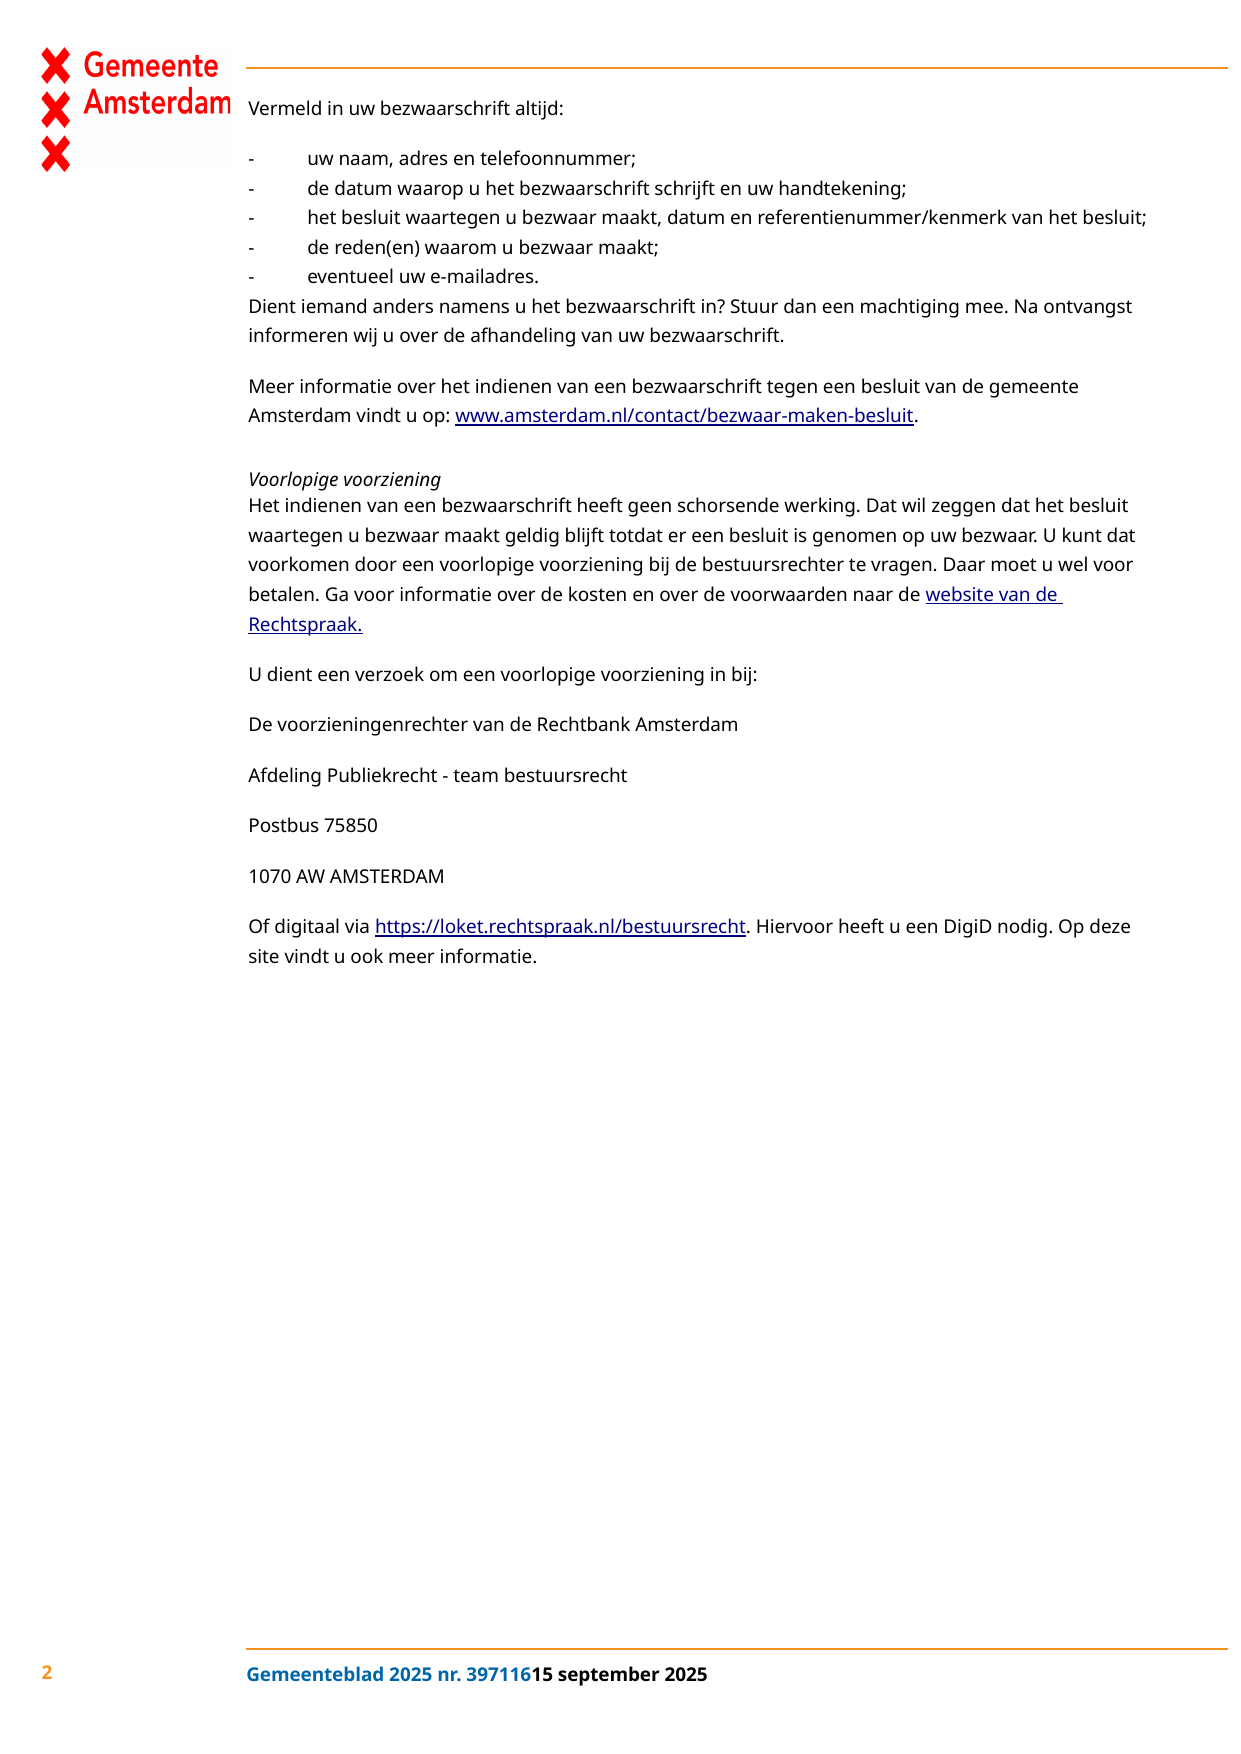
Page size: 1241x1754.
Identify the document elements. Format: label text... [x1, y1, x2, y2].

picture [41, 47, 231, 172]
text Afdeling Publiekrecht - team bestuursrecht [248, 762, 1152, 788]
text Voorlopige voorziening [248, 467, 1152, 492]
text Meer informatie over het indienen van een bezwaarschrift tegen een besluit van de gemeente Amsterdam vindt u op: www.amsterdam.nl/contact/bezwaar-maken-besluit. [248, 373, 1152, 428]
text Het indienen van een bezwaarschrift heeft geen schorsende werking. Dat wil zeggen dat het besluit waartegen u bezwaar maakt geldig blijft totdat er een besluit is genomen op uw bezwaar. U kunt dat voorkomen door een voorlopige voorziening bij de bestuursrechter te vragen. Daar moet u wel voor betalen. Ga voor informatie over de kosten en over de voorwaarden naar de website van de Rechtspraak. [248, 492, 1152, 636]
list de reden(en) waarom u bezwaar maakt; [248, 234, 1152, 260]
text Of digitaal via https://loket.rechtspraak.nl/bestuursrecht. Hiervoor heeft u een DigiD nodig. Op deze site vindt u ook meer informatie. [248, 913, 1152, 968]
text Vermeld in uw bezwaarschrift altijd: [248, 95, 1152, 121]
text 1070 AW AMSTERDAM [248, 863, 1152, 888]
text Dient iemand anders namens u het bezwaarschrift in? Stuur dan een machtiging mee. Na ontvangst informeren wij u over de afhandeling van uw bezwaarschrift. [248, 293, 1152, 348]
list eventueel uw e-mailadres. [248, 263, 1152, 289]
list de datum waarop u het bezwaarschrift schrijft en uw handtekening; [248, 175, 1152, 201]
text U dient een verzoek om een voorlopige voorziening in bij: [248, 661, 1152, 687]
list uw naam, adres en telefoonnummer; [248, 145, 1152, 171]
text Postbus 75850 [248, 812, 1152, 838]
text De voorzieningenrechter van de Rechtbank Amsterdam [248, 712, 1152, 737]
list het besluit waartegen u bezwaar maakt, datum en referentienummer/kenmerk van het besluit; [248, 204, 1152, 230]
